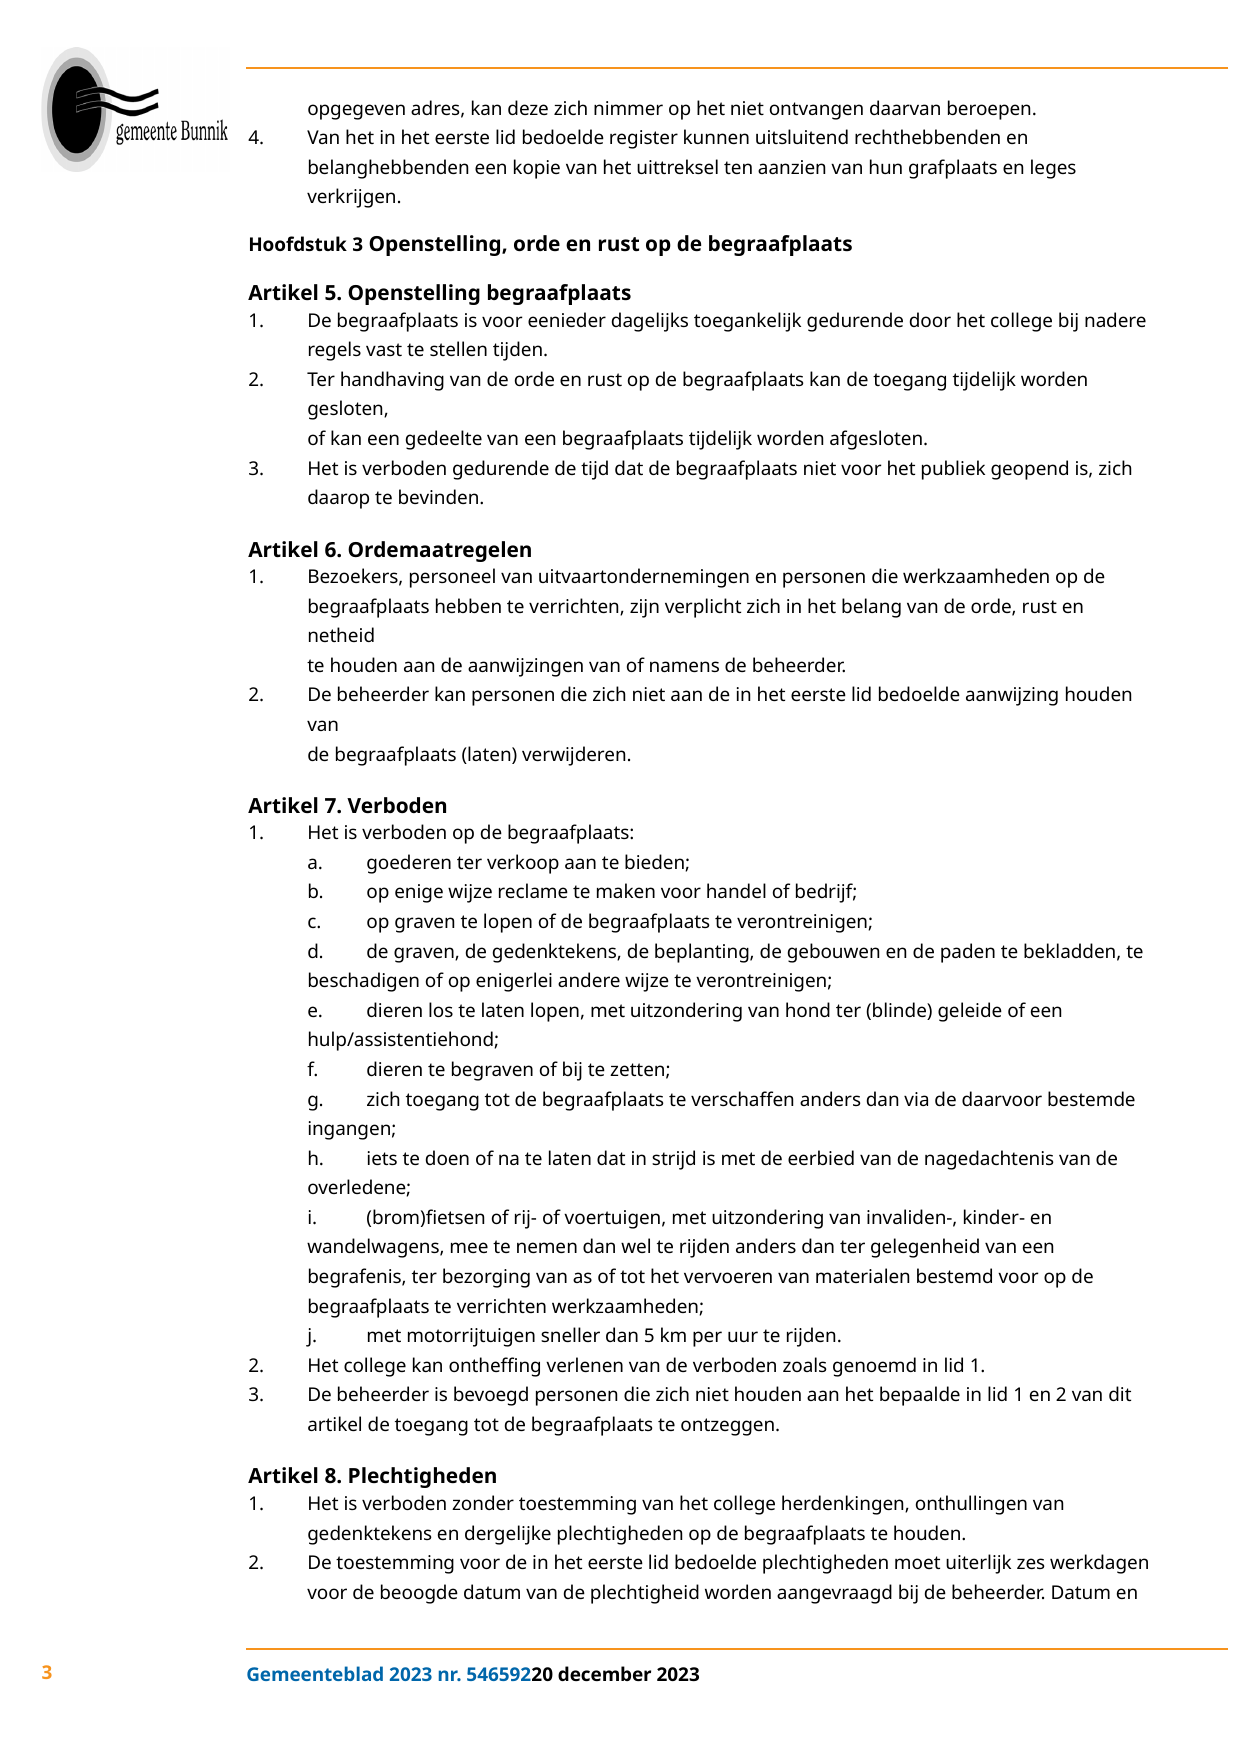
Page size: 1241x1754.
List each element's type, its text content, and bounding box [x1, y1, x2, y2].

list begraafplaats hebben te verrichten, zijn verplicht zich in het belang van de orde, rust en netheid [248, 593, 1152, 648]
list op graven te lopen of de begraafplaats te verontreinigen; [307, 908, 1152, 934]
list beschadigen of op enigerlei andere wijze te verontreinigen; [248, 967, 1152, 993]
text Artikel 7. Verboden [248, 791, 1152, 819]
list Bezoekers, personeel van uitvaartondernemingen en personen die werkzaamheden op de [248, 563, 1152, 589]
list goederen ter verkoop aan te bieden; [307, 849, 1152, 875]
list Ter handhaving van de orde en rust op de begraafplaats kan de toegang tijdelijk worden gesloten, [248, 366, 1152, 421]
list wandelwagens, mee te nemen dan wel te rijden anders dan ter gelegenheid van een [248, 1234, 1152, 1259]
list iets te doen of na te laten dat in strijd is met de eerbied van de nagedachtenis van de [307, 1145, 1152, 1171]
list overledene; [248, 1174, 1152, 1200]
picture [41, 47, 231, 172]
list Het is verboden op de begraafplaats: [248, 819, 1152, 845]
list verkrijgen. [248, 183, 1152, 209]
list De beheerder kan personen die zich niet aan de in het eerste lid bedoelde aanwijzing houden van [248, 682, 1152, 737]
list begrafenis, ter bezorging van as of tot het vervoeren van materialen bestemd voor op de [248, 1263, 1152, 1289]
list De begraafplaats is voor eenieder dagelijks toegankelijk gedurende door het college bij nadere [248, 307, 1152, 333]
list de graven, de gedenktekens, de beplanting, de gebouwen en de paden te bekladden, te [307, 938, 1152, 964]
list daarop te bevinden. [248, 484, 1152, 510]
text Artikel 8. Plechtigheden [248, 1462, 1152, 1490]
list dieren te begraven of bij te zetten; [307, 1056, 1152, 1082]
list De beheerder is bevoegd personen die zich niet houden aan het bepaalde in lid 1 en 2 van dit [248, 1382, 1152, 1407]
list Van het in het eerste lid bedoelde register kunnen uitsluitend rechthebbenden en [248, 124, 1152, 150]
list artikel de toegang tot de begraafplaats te ontzeggen. [248, 1411, 1152, 1437]
list (brom)fietsen of rij- of voertuigen, met uitzondering van invaliden-, kinder- en [307, 1204, 1152, 1230]
list hulp/assistentiehond; [248, 1027, 1152, 1052]
list Het is verboden gedurende de tijd dat de begraafplaats niet voor het publiek geopend is, zich [248, 455, 1152, 481]
list te houden aan de aanwijzingen van of namens de beheerder. [248, 652, 1152, 678]
list regels vast te stellen tijden. [248, 336, 1152, 362]
text Artikel 5. Openstelling begraafplaats [248, 278, 1152, 307]
list zich toegang tot de begraafplaats te verschaffen anders dan via de daarvoor bestemde [307, 1086, 1152, 1112]
text Hoofdstuk 3 Openstelling, orde en rust op de begraafplaats [248, 229, 1152, 258]
list Het college kan ontheffing verlenen van de verboden zoals genoemd in lid 1. [248, 1352, 1152, 1378]
list ingangen; [248, 1115, 1152, 1141]
list begraafplaats te verrichten werkzaamheden; [248, 1293, 1152, 1319]
list De toestemming voor de in het eerste lid bedoelde plechtigheden moet uiterlijk zes werkdagen [248, 1549, 1152, 1575]
list opgegeven adres, kan deze zich nimmer op het niet ontvangen daarvan beroepen. [248, 95, 1152, 121]
text Artikel 6. Ordemaatregelen [248, 535, 1152, 563]
list de begraafplaats (laten) verwijderen. [248, 741, 1152, 766]
list met motorrijtuigen sneller dan 5 km per uur te rijden. [307, 1322, 1152, 1348]
list gedenktekens en dergelijke plechtigheden op de begraafplaats te houden. [248, 1520, 1152, 1545]
list op enige wijze reclame te maken voor handel of bedrijf; [307, 879, 1152, 904]
list belanghebbenden een kopie van het uittreksel ten aanzien van hun grafplaats en leges [248, 154, 1152, 180]
list Het is verboden zonder toestemming van het college herdenkingen, onthullingen van [248, 1490, 1152, 1516]
list of kan een gedeelte van een begraafplaats tijdelijk worden afgesloten. [248, 425, 1152, 451]
list dieren los te laten lopen, met uitzondering van hond ter (blinde) geleide of een [307, 997, 1152, 1023]
list voor de beoogde datum van de plechtigheid worden aangevraagd bij de beheerder. Datum en [248, 1579, 1152, 1604]
